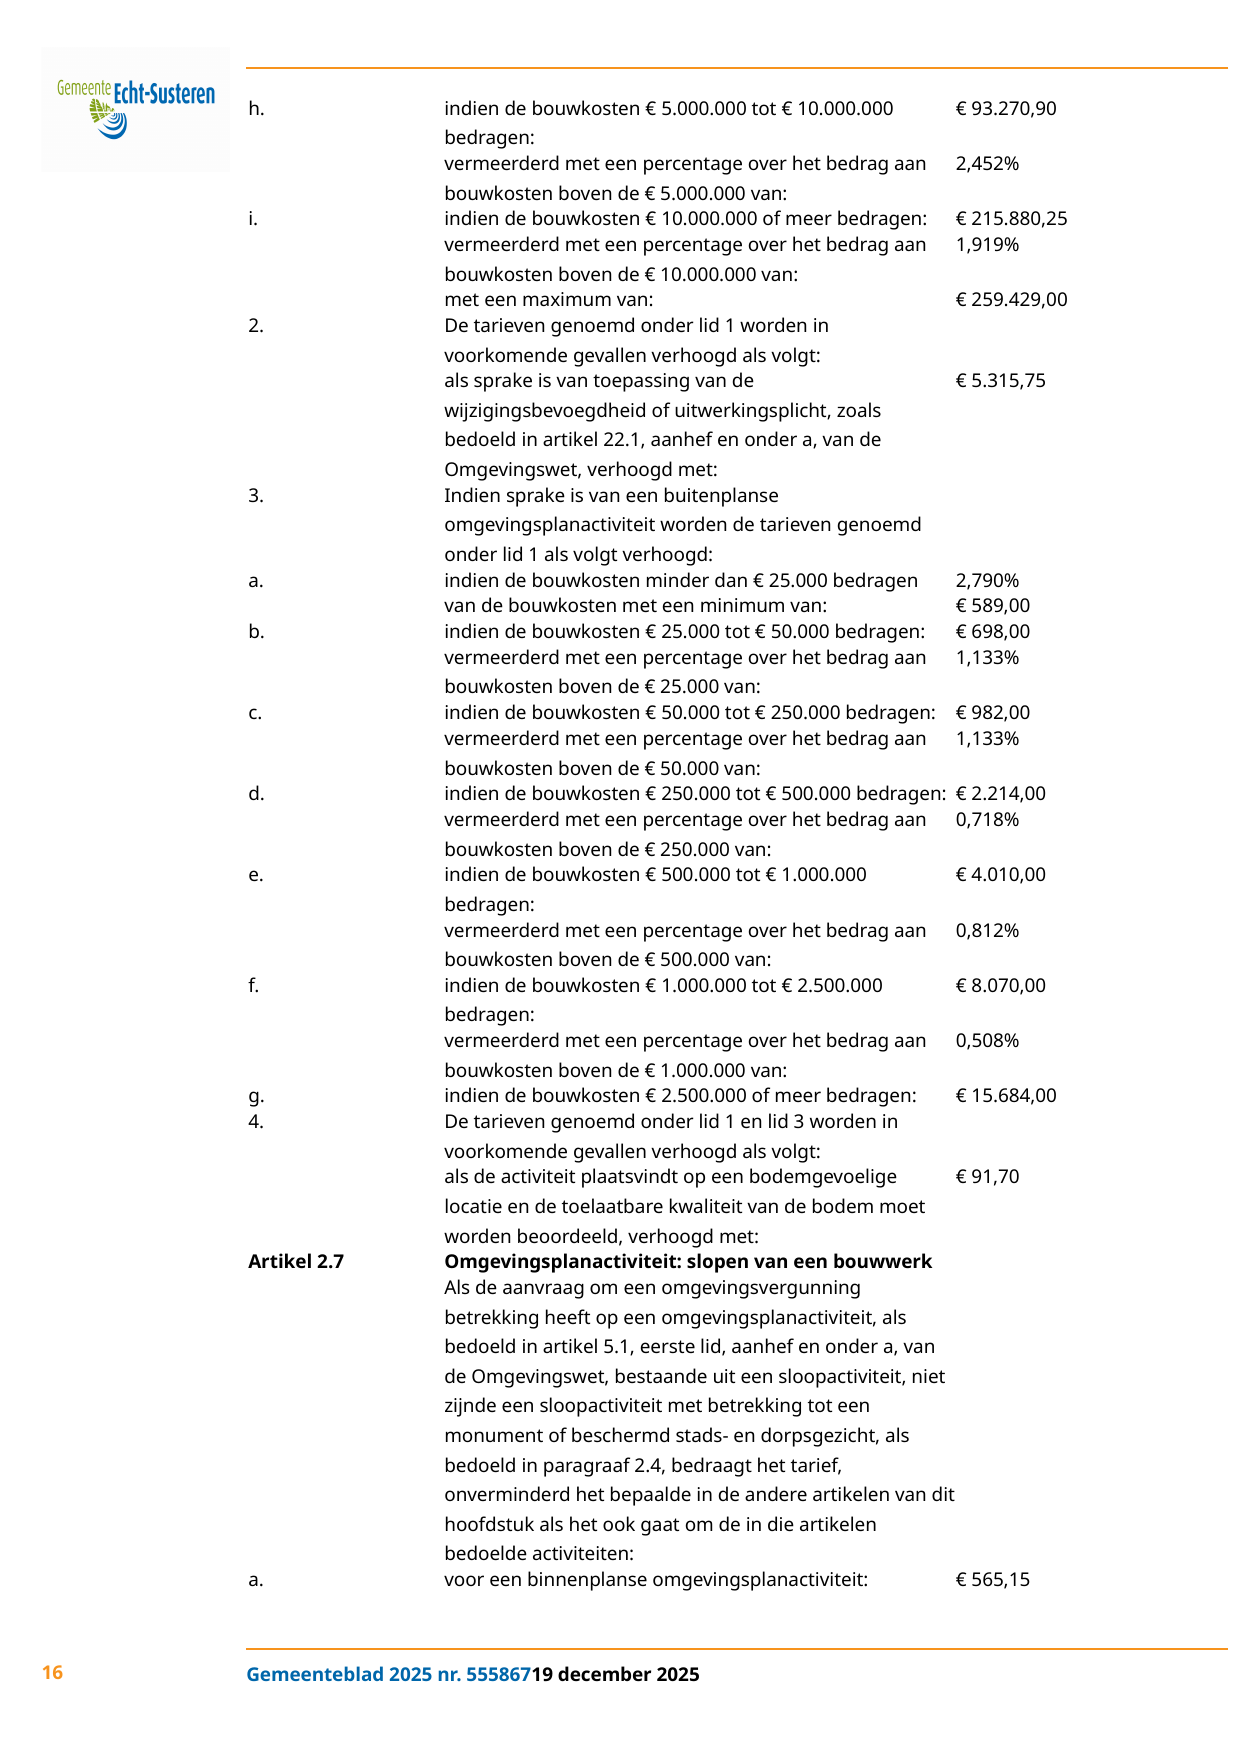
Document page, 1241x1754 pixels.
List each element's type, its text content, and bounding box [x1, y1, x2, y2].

table_cell d. [248, 780, 444, 806]
table_cell vermeerderd met een percentage over het bedrag aan bouwkosten boven de € 250.000 van: [444, 806, 956, 861]
table_cell als sprake is van toepassing van de wijzigingsbevoegdheid of uitwerkingsplicht, zoals bedoeld in artikel 22.1, aanhef en onder a, van de Omgevingswet, verhoogd met: [444, 368, 956, 482]
table_cell Omgevingsplanactiviteit: slopen van een bouwwerk [444, 1249, 956, 1274]
table_cell Artikel 2.7 [248, 1249, 444, 1274]
table_cell indien de bouwkosten € 2.500.000 of meer bedragen: [444, 1083, 956, 1108]
table_cell 0,508% [956, 1028, 1152, 1083]
table_cell indien de bouwkosten € 10.000.000 of meer bedragen: [444, 205, 956, 231]
table_cell [248, 150, 444, 205]
table_cell b. [248, 618, 444, 644]
table_cell als de activiteit plaatsvindt op een bodemgevoelige locatie en de toelaatbare kwaliteit van de bodem moet worden beoordeeld, verhoogd met: [444, 1164, 956, 1249]
table_cell € 15.684,00 [956, 1083, 1152, 1108]
table_cell 0,812% [956, 917, 1152, 972]
table_cell [956, 1274, 1152, 1566]
table_cell vermeerderd met een percentage over het bedrag aan bouwkosten boven de € 25.000 van: [444, 644, 956, 699]
table_cell € 589,00 [956, 593, 1152, 618]
table_cell € 4.010,00 [956, 861, 1152, 917]
table_cell i. [248, 205, 444, 231]
table_cell [248, 593, 444, 618]
table_cell 2,790% [956, 567, 1152, 593]
table_cell 1,133% [956, 644, 1152, 699]
table_cell € 698,00 [956, 618, 1152, 644]
table_cell Indien sprake is van een buitenplanse omgevingsplanactiviteit worden de tarieven genoemd onder lid 1 als volgt verhoogd: [444, 482, 956, 567]
table_cell 2,452% [956, 150, 1152, 205]
table_cell [248, 806, 444, 861]
table_cell € 8.070,00 [956, 972, 1152, 1027]
table_cell 3. [248, 482, 444, 567]
table_cell indien de bouwkosten € 50.000 tot € 250.000 bedragen: [444, 699, 956, 725]
table_cell [248, 368, 444, 482]
table_cell indien de bouwkosten € 500.000 tot € 1.000.000 bedragen: [444, 861, 956, 917]
table_cell € 565,15 [956, 1566, 1152, 1592]
picture [41, 47, 231, 172]
table_cell vermeerderd met een percentage over het bedrag aan bouwkosten boven de € 500.000 van: [444, 917, 956, 972]
table_cell € 982,00 [956, 699, 1152, 725]
table_cell [248, 1028, 444, 1083]
table_cell h. [248, 95, 444, 150]
table_cell indien de bouwkosten € 250.000 tot € 500.000 bedragen: [444, 780, 956, 806]
table_cell indien de bouwkosten € 1.000.000 tot € 2.500.000 bedragen: [444, 972, 956, 1027]
table_cell De tarieven genoemd onder lid 1 en lid 3 worden in voorkomende gevallen verhoogd als volgt: [444, 1109, 956, 1164]
table_cell indien de bouwkosten € 5.000.000 tot € 10.000.000 bedragen: [444, 95, 956, 150]
table_cell [956, 1249, 1152, 1274]
table_cell [248, 644, 444, 699]
table_cell 1,919% [956, 231, 1152, 286]
table_cell [248, 231, 444, 286]
table_cell a. [248, 1566, 444, 1592]
table_cell van de bouwkosten met een minimum van: [444, 593, 956, 618]
table_cell 1,133% [956, 725, 1152, 780]
table_cell indien de bouwkosten € 25.000 tot € 50.000 bedragen: [444, 618, 956, 644]
table_cell 4. [248, 1109, 444, 1164]
table_cell € 259.429,00 [956, 286, 1152, 312]
table_cell [956, 1109, 1152, 1164]
table_cell vermeerderd met een percentage over het bedrag aan bouwkosten boven de € 50.000 van: [444, 725, 956, 780]
table_cell indien de bouwkosten minder dan € 25.000 bedragen [444, 567, 956, 593]
table_cell € 2.214,00 [956, 780, 1152, 806]
table_cell vermeerderd met een percentage over het bedrag aan bouwkosten boven de € 5.000.000 van: [444, 150, 956, 205]
table_cell € 215.880,25 [956, 205, 1152, 231]
table_cell € 5.315,75 [956, 368, 1152, 482]
table_cell a. [248, 567, 444, 593]
table_cell e. [248, 861, 444, 917]
table_cell [956, 312, 1152, 367]
table_cell De tarieven genoemd onder lid 1 worden in voorkomende gevallen verhoogd als volgt: [444, 312, 956, 367]
table_cell [248, 1164, 444, 1249]
table_cell f. [248, 972, 444, 1027]
table_cell Als de aanvraag om een omgevingsvergunning betrekking heeft op een omgevingsplanactiviteit, als bedoeld in artikel 5.1, eerste lid, aanhef en onder a, van de Omgevingswet, bestaande uit een sloopactiviteit, niet zijnde een sloopactiviteit met betrekking tot een monument of beschermd stads- en dorpsgezicht, als bedoeld in paragraaf 2.4, bedraagt het tarief, onverminderd het bepaalde in de andere artikelen van dit hoofdstuk als het ook gaat om de in die artikelen bedoelde activiteiten: [444, 1274, 956, 1566]
table_cell [248, 917, 444, 972]
table_cell [248, 1274, 444, 1566]
table_cell [956, 482, 1152, 567]
table_cell met een maximum van: [444, 286, 956, 312]
table_cell 2. [248, 312, 444, 367]
table_cell [248, 725, 444, 780]
table_cell € 93.270,90 [956, 95, 1152, 150]
table_cell c. [248, 699, 444, 725]
table_cell g. [248, 1083, 444, 1108]
table_cell 0,718% [956, 806, 1152, 861]
table_cell vermeerderd met een percentage over het bedrag aan bouwkosten boven de € 1.000.000 van: [444, 1028, 956, 1083]
table_cell vermeerderd met een percentage over het bedrag aan bouwkosten boven de € 10.000.000 van: [444, 231, 956, 286]
table_cell € 91,70 [956, 1164, 1152, 1249]
table_cell voor een binnenplanse omgevingsplanactiviteit: [444, 1566, 956, 1592]
table_cell [248, 286, 444, 312]
